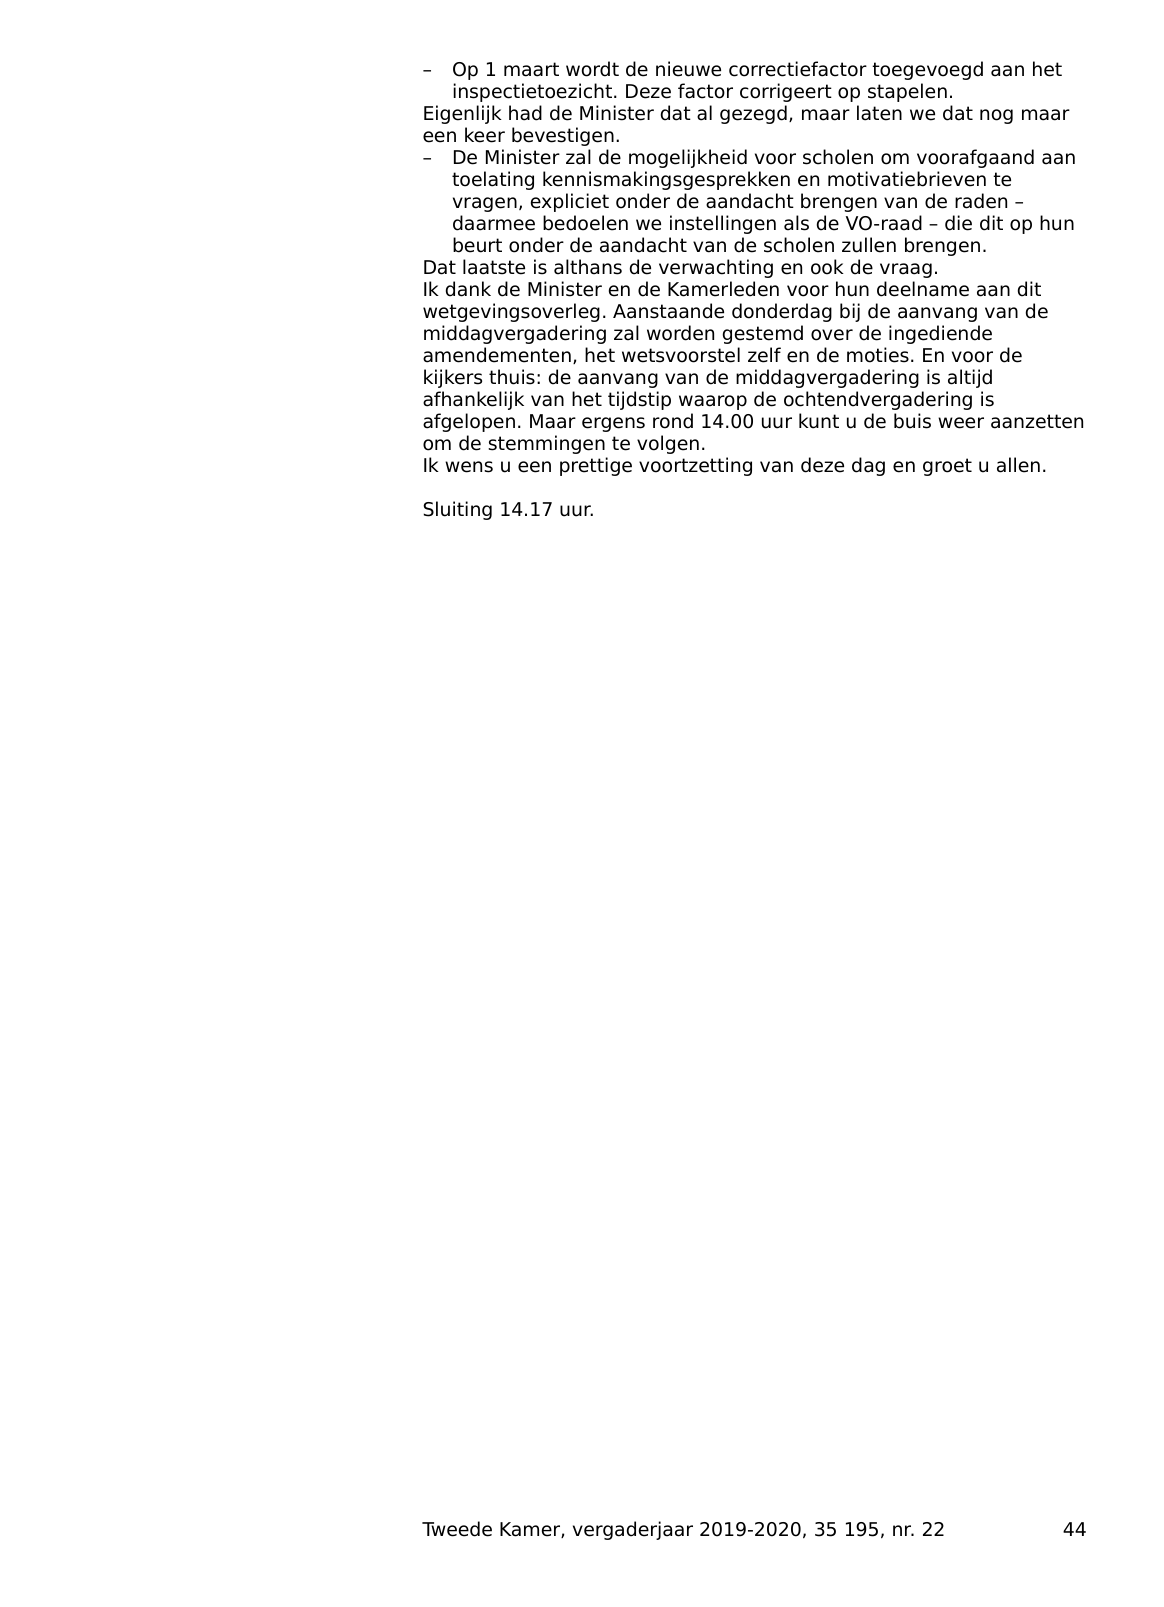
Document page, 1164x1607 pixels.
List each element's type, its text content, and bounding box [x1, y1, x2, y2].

text Dat laatste is althans de verwachting en ook de vraag. [422, 257, 1087, 279]
text – De Minister zal de mogelijkheid voor scholen om voorafgaand aan toelating kennismakingsgesprekken en motivatiebrieven te vragen, expliciet onder de aandacht brengen van de raden – daarmee bedoelen we instellingen als de VO-raad – die dit op hun beurt onder de aandacht van de scholen zullen brengen. [422, 147, 1087, 257]
text Sluiting 14.17 uur. [422, 499, 1087, 521]
text – Op 1 maart wordt de nieuwe correctiefactor toegevoegd aan het inspectietoezicht. Deze factor corrigeert op stapelen. [422, 59, 1087, 103]
text Ik dank de Minister en de Kamerleden voor hun deelname aan dit wetgevingsoverleg. Aanstaande donderdag bij de aanvang van de middagvergadering zal worden gestemd over de ingediende amendementen, het wetsvoorstel zelf en de moties. En voor de kijkers thuis: de aanvang van de middagvergadering is altijd afhankelijk van het tijdstip waarop de ochtendvergadering is afgelopen. Maar ergens rond 14.00 uur kunt u de buis weer aanzetten om de stemmingen te volgen. [422, 279, 1087, 455]
text Ik wens u een prettige voortzetting van deze dag en groet u allen. [422, 455, 1087, 477]
text Eigenlijk had de Minister dat al gezegd, maar laten we dat nog maar een keer bevestigen. [422, 103, 1087, 147]
